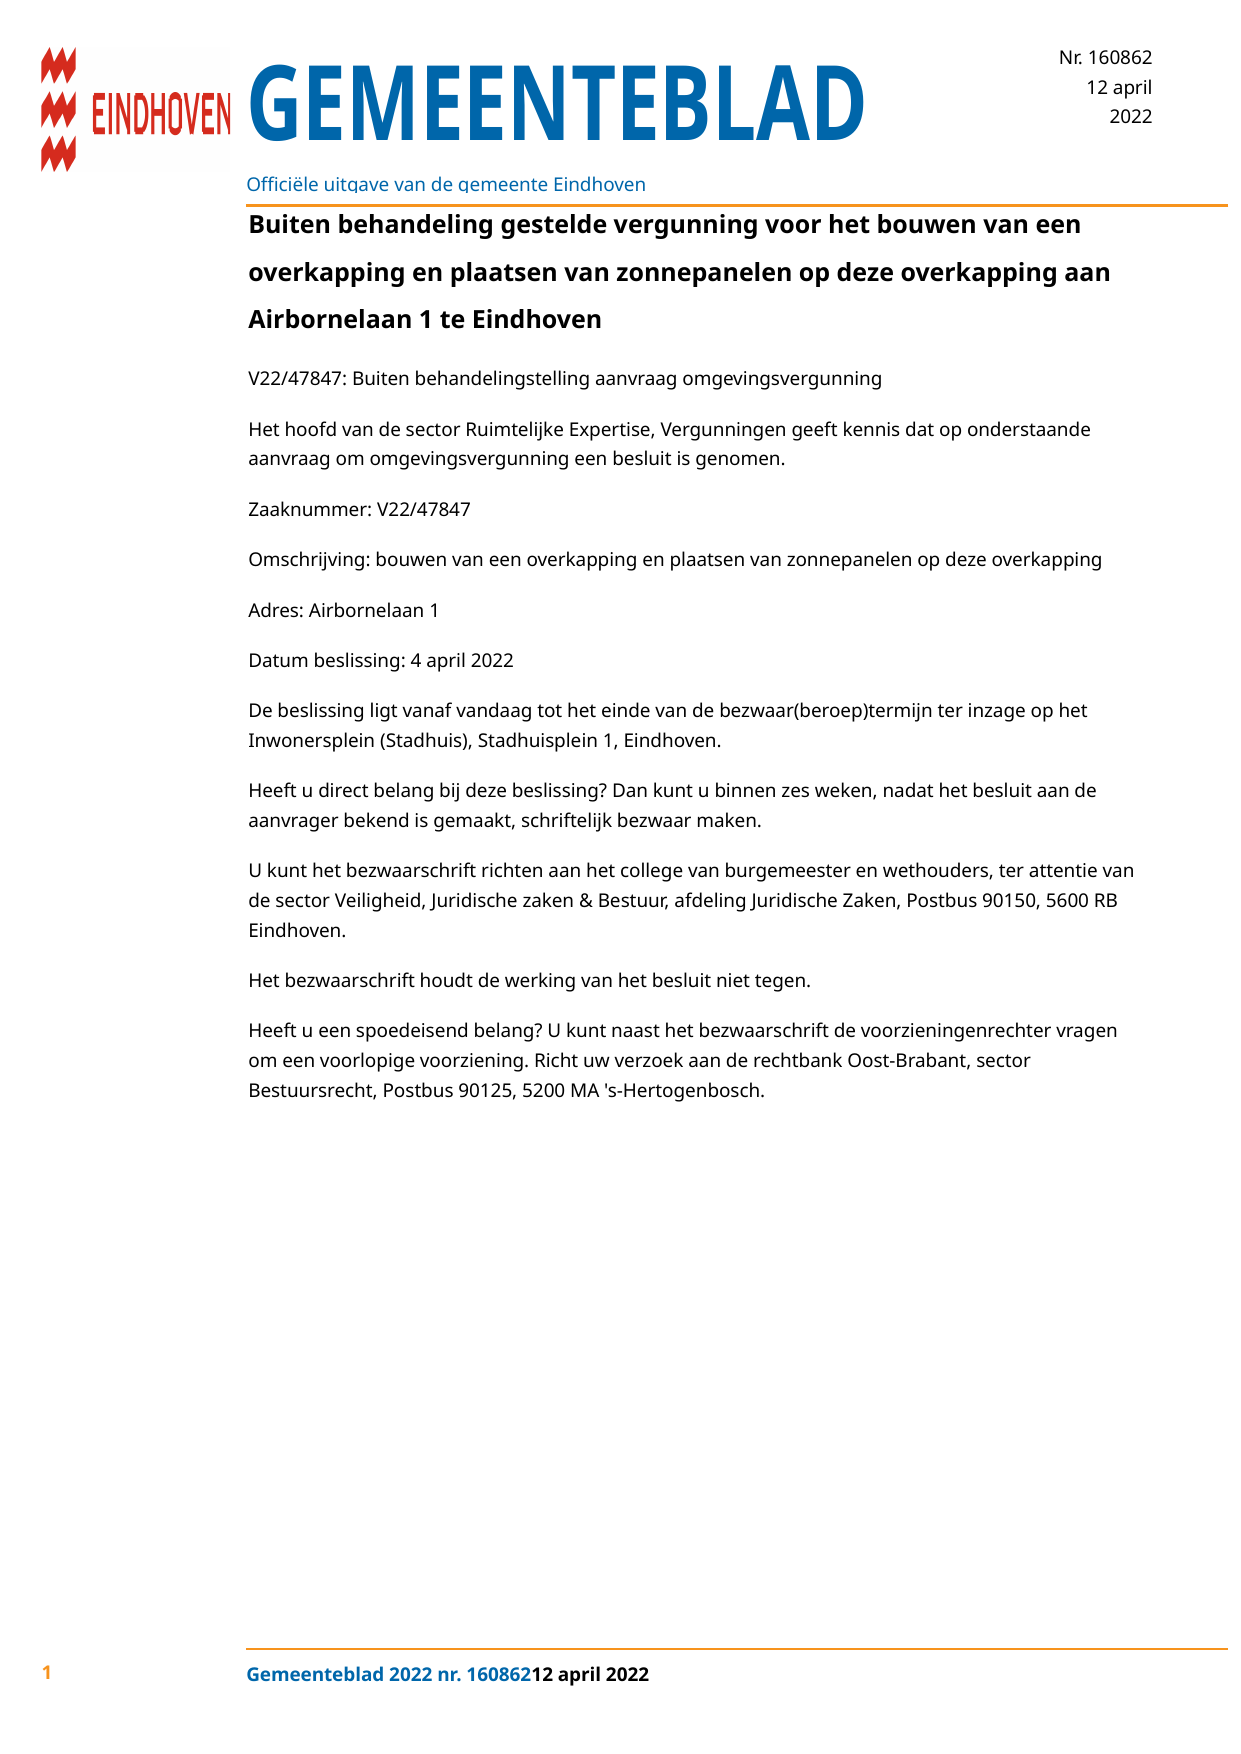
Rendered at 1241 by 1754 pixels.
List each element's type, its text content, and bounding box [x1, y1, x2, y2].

text Heeft u een spoedeisend belang? U kunt naast het bezwaarschrift de voorzieningenrechter vragen om een voorlopige voorziening. Richt uw verzoek aan de rechtbank Oost-Brabant, sector Bestuursrecht, Postbus 90125, 5200 MA 's-Hertogenbosch. [248, 1018, 1152, 1102]
text Buiten behandeling gestelde vergunning voor het bouwen van een overkapping en plaatsen van zonnepanelen op deze overkapping aan Airbornelaan 1 te Eindhoven [248, 207, 1152, 336]
text Datum beslissing: 4 april 2022 [248, 647, 1152, 673]
text De beslissing ligt vanaf vandaag tot het einde van de bezwaar(beroep)termijn ter inzage op het Inwonersplein (Stadhuis), Stadhuisplein 1, Eindhoven. [248, 698, 1152, 753]
text U kunt het bezwaarschrift richten aan het college van burgemeester en wethouders, ter attentie van de sector Veiligheid, Juridische zaken & Bestuur, afdeling Juridische Zaken, Postbus 90150, 5600 RB Eindhoven. [248, 858, 1152, 942]
text Adres: Airbornelaan 1 [248, 597, 1152, 622]
text Het hoofd van de sector Ruimtelijke Expertise, Vergunningen geeft kennis dat op onderstaande aanvraag om omgevingsvergunning een besluit is genomen. [248, 416, 1152, 471]
text Omschrijving: bouwen van een overkapping en plaatsen van zonnepanelen op deze overkapping [248, 546, 1152, 572]
picture [41, 47, 231, 172]
text V22/47847: Buiten behandelingstelling aanvraag omgevingsvergunning [248, 366, 1152, 391]
text Heeft u direct belang bij deze beslissing? Dan kunt u binnen zes weken, nadat het besluit aan de aanvrager bekend is gemaakt, schriftelijk bezwaar maken. [248, 778, 1152, 833]
text Zaaknummer: V22/47847 [248, 496, 1152, 522]
text Het bezwaarschrift houdt de werking van het besluit niet tegen. [248, 967, 1152, 993]
